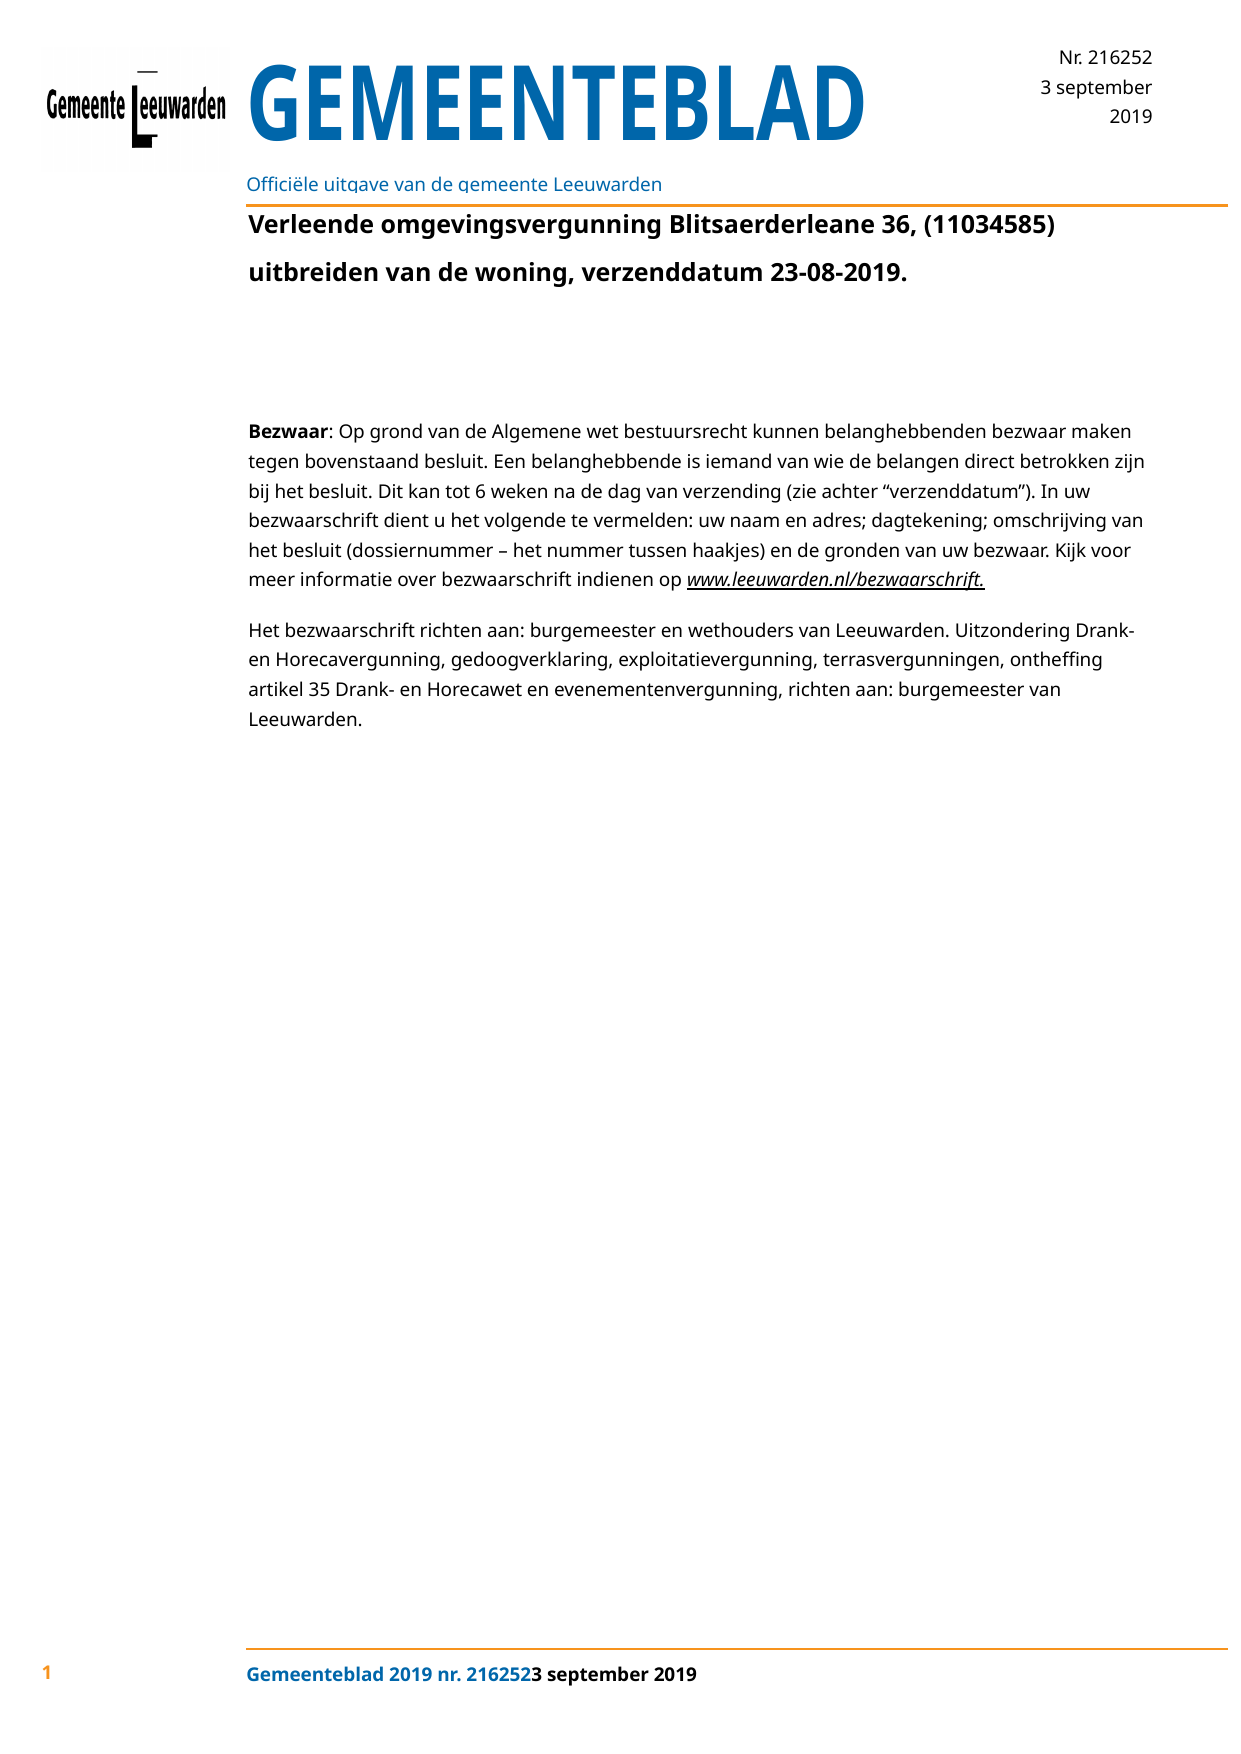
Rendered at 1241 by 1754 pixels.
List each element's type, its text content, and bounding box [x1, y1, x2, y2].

text Het bezwaarschrift richten aan: burgemeester en wethouders van Leeuwarden. Uitzondering Drank- en Horecavergunning, gedoogverklaring, exploitatievergunning, terrasvergunningen, ontheffing artikel 35 Drank- en Horecawet en evenementenvergunning, richten aan: burgemeester van Leeuwarden. [248, 617, 1152, 732]
picture [41, 47, 231, 172]
text Verleende omgevingsvergunning Blitsaerderleane 36, (11034585) uitbreiden van de woning, verzenddatum 23-08-2019. [248, 207, 1152, 288]
text Bezwaar: Op grond van de Algemene wet bestuursrecht kunnen belanghebbenden bezwaar maken tegen bovenstaand besluit. Een belanghebbende is iemand van wie de belangen direct betrokken zijn bij het besluit. Dit kan tot 6 weken na de dag van verzending (zie achter “verzenddatum”). In uw bezwaarschrift dient u het volgende te vermelden: uw naam en adres; dagtekening; omschrijving van het besluit (dossiernummer – het nummer tussen haakjes) en de gronden van uw bezwaar. Kijk voor meer informatie over bezwaarschrift indienen op www.leeuwarden.nl/bezwaarschrift. [248, 419, 1152, 592]
